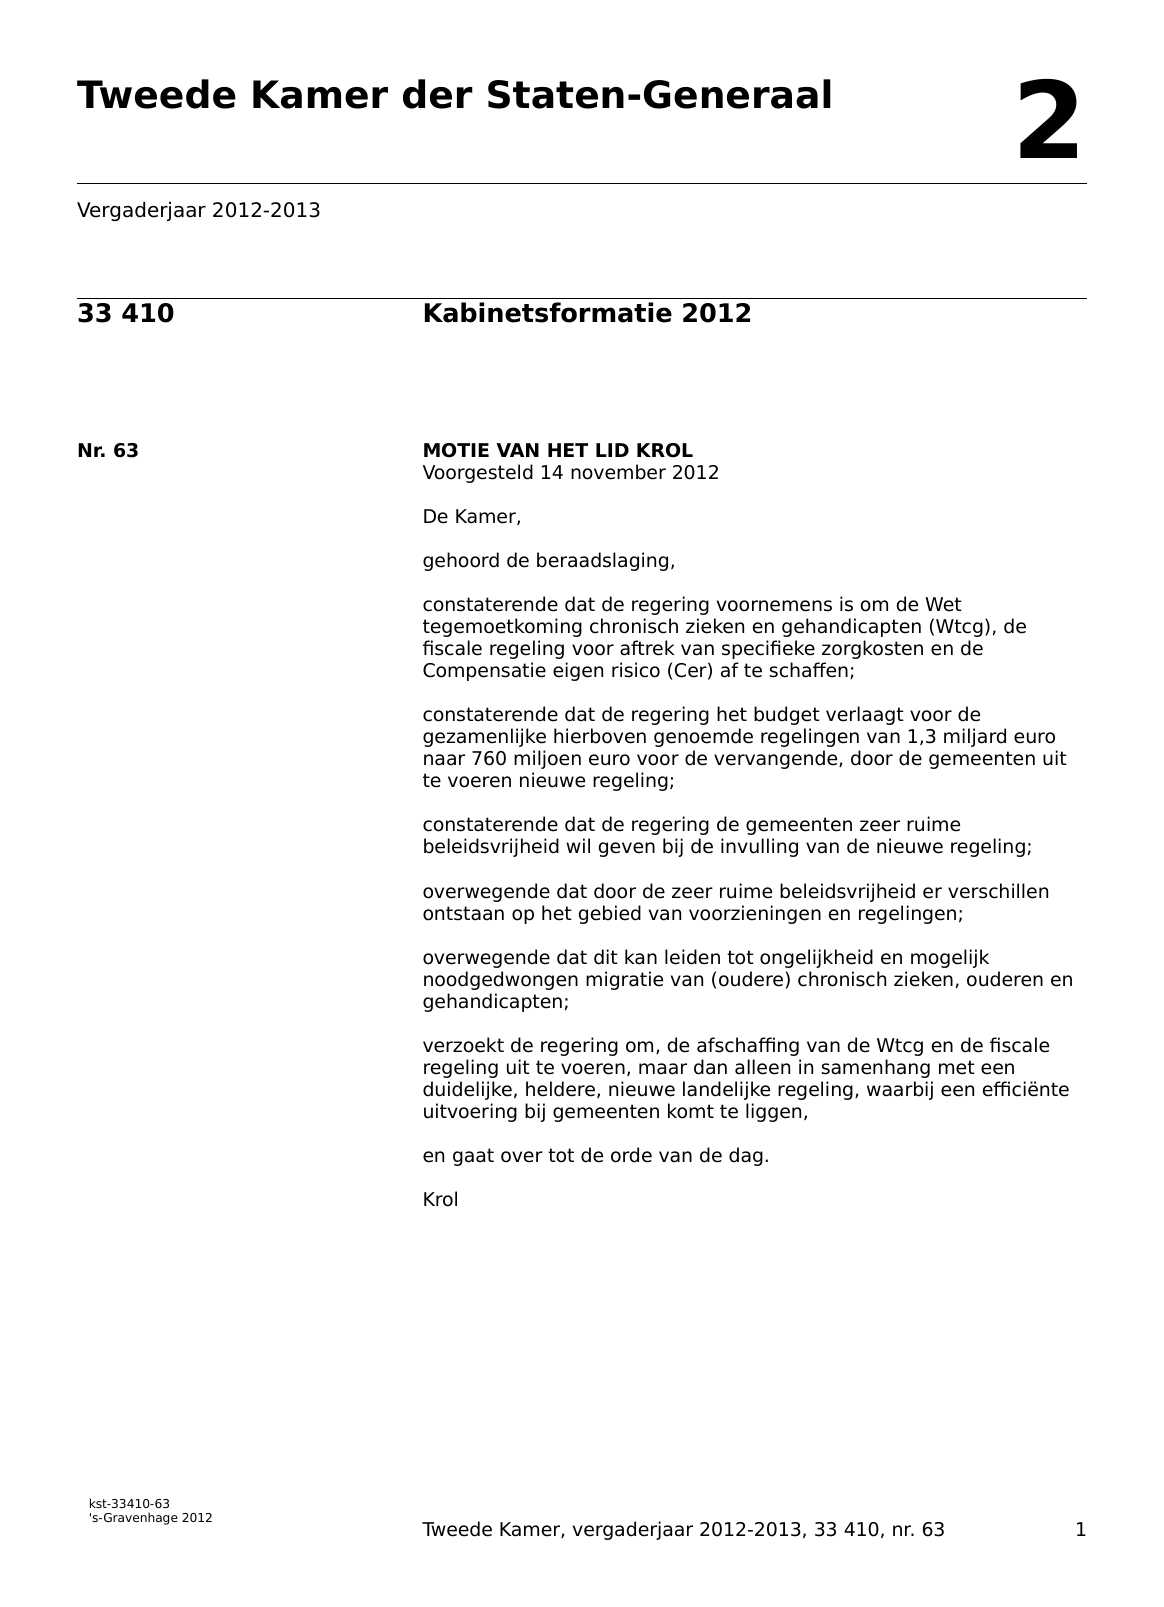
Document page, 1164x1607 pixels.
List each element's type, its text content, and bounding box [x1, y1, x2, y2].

text 's-Gravenhage 2012 [88, 1511, 323, 1525]
subtitle 33 410 Kabinetsformatie 2012 [77, 299, 1087, 329]
text constaterende dat de regering de gemeenten zeer ruime beleidsvrijheid wil geven bij de invulling van de nieuwe regeling; [422, 814, 1087, 858]
text constaterende dat de regering het budget verlaagt voor de gezamenlijke hierboven genoemde regelingen van 1,3 miljard euro naar 760 miljoen euro voor de vervangende, door de gemeenten uit te voeren nieuwe regeling; [422, 704, 1087, 792]
text en gaat over tot de orde van de dag. [422, 1145, 1087, 1167]
text gehoord de beraadslaging, [422, 550, 1087, 572]
text kst-33410-63 [88, 1497, 323, 1511]
table_cell Vergaderjaar 2012-2013 [77, 184, 1087, 298]
table_header 2 [886, 59, 1087, 183]
text Krol [422, 1189, 1087, 1211]
text overwegende dat door de zeer ruime beleidsvrijheid er verschillen ontstaan op het gebied van voorzieningen en regelingen; [422, 881, 1087, 924]
text De Kamer, [422, 506, 1087, 528]
text Voorgesteld 14 november 2012 [422, 462, 1087, 484]
text verzoekt de regering om, de afschaffing van de Wtcg en de fiscale regeling uit te voeren, maar dan alleen in samenhang met een duidelijke, heldere, nieuwe landelijke regeling, waarbij een efficiënte uitvoering bij gemeenten komt te liggen, [422, 1035, 1087, 1123]
subtitle Nr. 63 MOTIE VAN HET LID KROL [77, 440, 1087, 462]
table_header Tweede Kamer der Staten-Generaal [77, 59, 886, 183]
text constaterende dat de regering voornemens is om de Wet tegemoetkoming chronisch zieken en gehandicapten (Wtcg), de fiscale regeling voor aftrek van specifieke zorgkosten en de Compensatie eigen risico (Cer) af te schaffen; [422, 594, 1087, 682]
text overwegende dat dit kan leiden tot ongelijkheid en mogelijk noodgedwongen migratie van (oudere) chronisch zieken, ouderen en gehandicapten; [422, 947, 1087, 1013]
